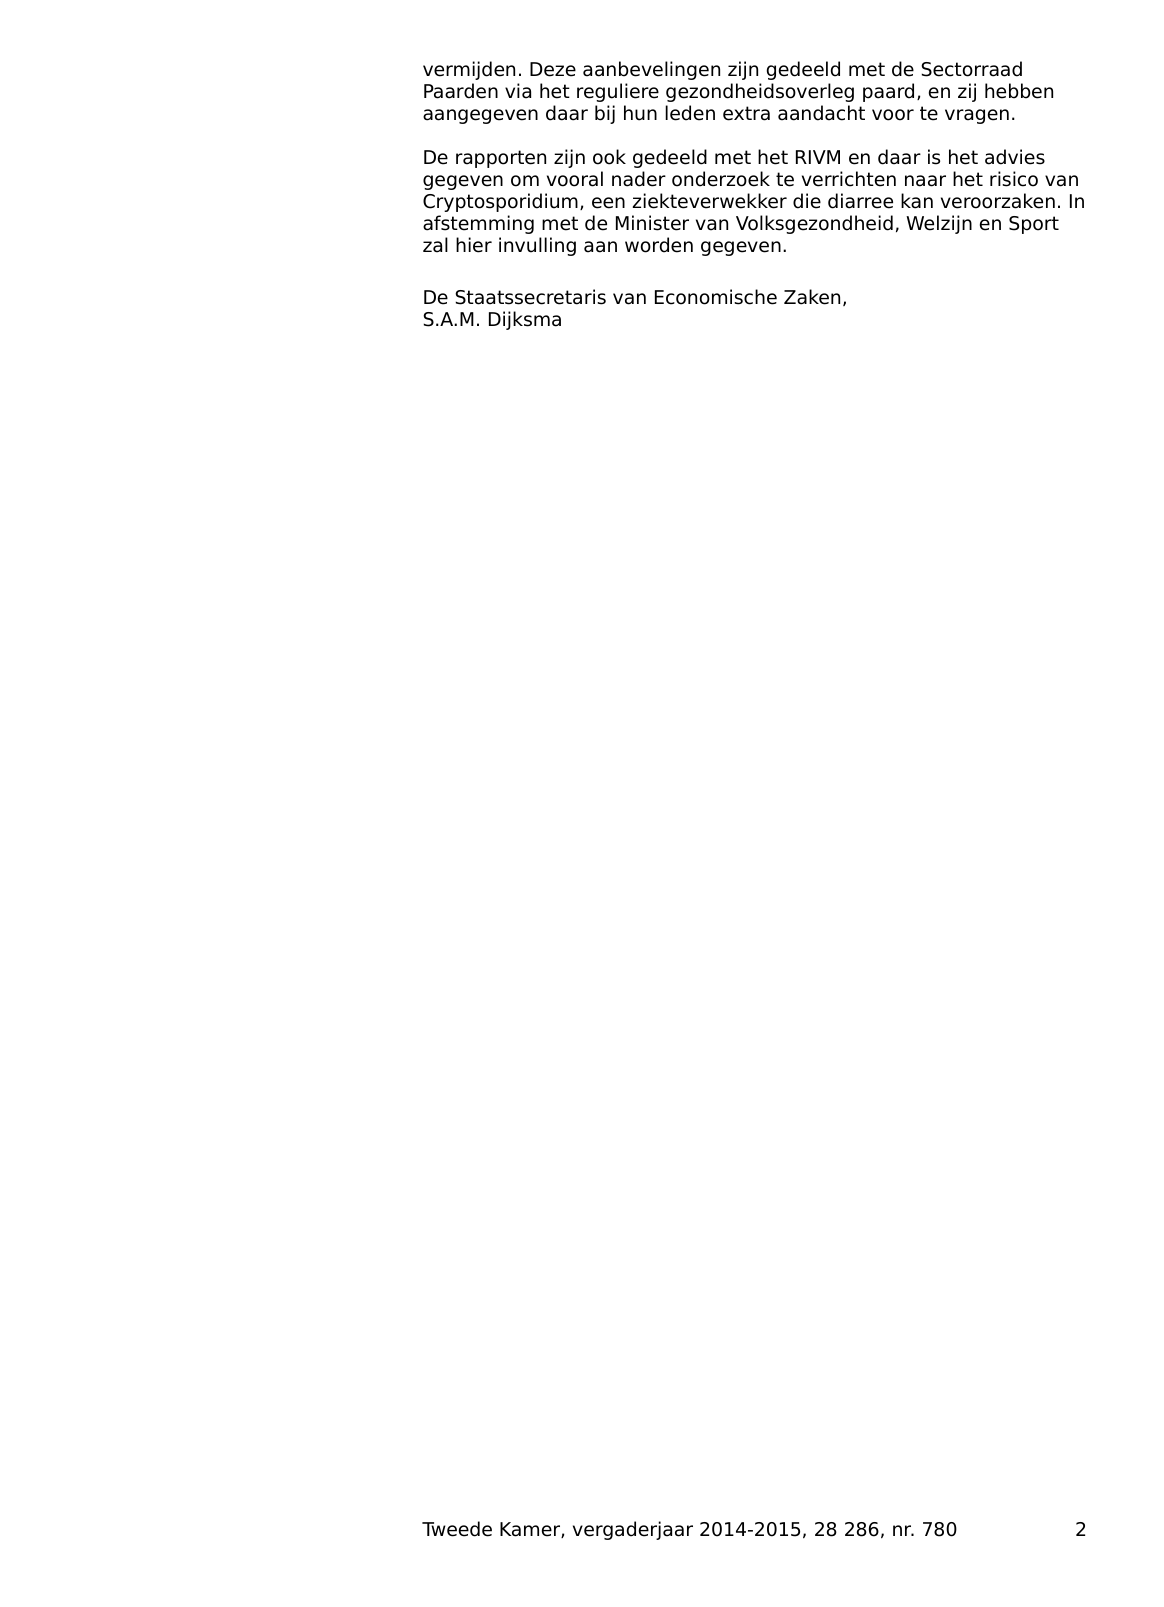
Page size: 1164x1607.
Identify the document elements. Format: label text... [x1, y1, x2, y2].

text De rapporten zijn ook gedeeld met het RIVM en daar is het advies gegeven om vooral nader onderzoek te verrichten naar het risico van Cryptosporidium, een ziekteverwekker die diarree kan veroorzaken. In afstemming met de Minister van Volksgezondheid, Welzijn en Sport zal hier invulling aan worden gegeven. [422, 147, 1087, 257]
text De Staatssecretaris van Economische Zaken, S.A.M. Dijksma [422, 287, 1087, 331]
text vermijden. Deze aanbevelingen zijn gedeeld met de Sectorraad Paarden via het reguliere gezondheidsoverleg paard, en zij hebben aangegeven daar bij hun leden extra aandacht voor te vragen. [422, 59, 1087, 125]
